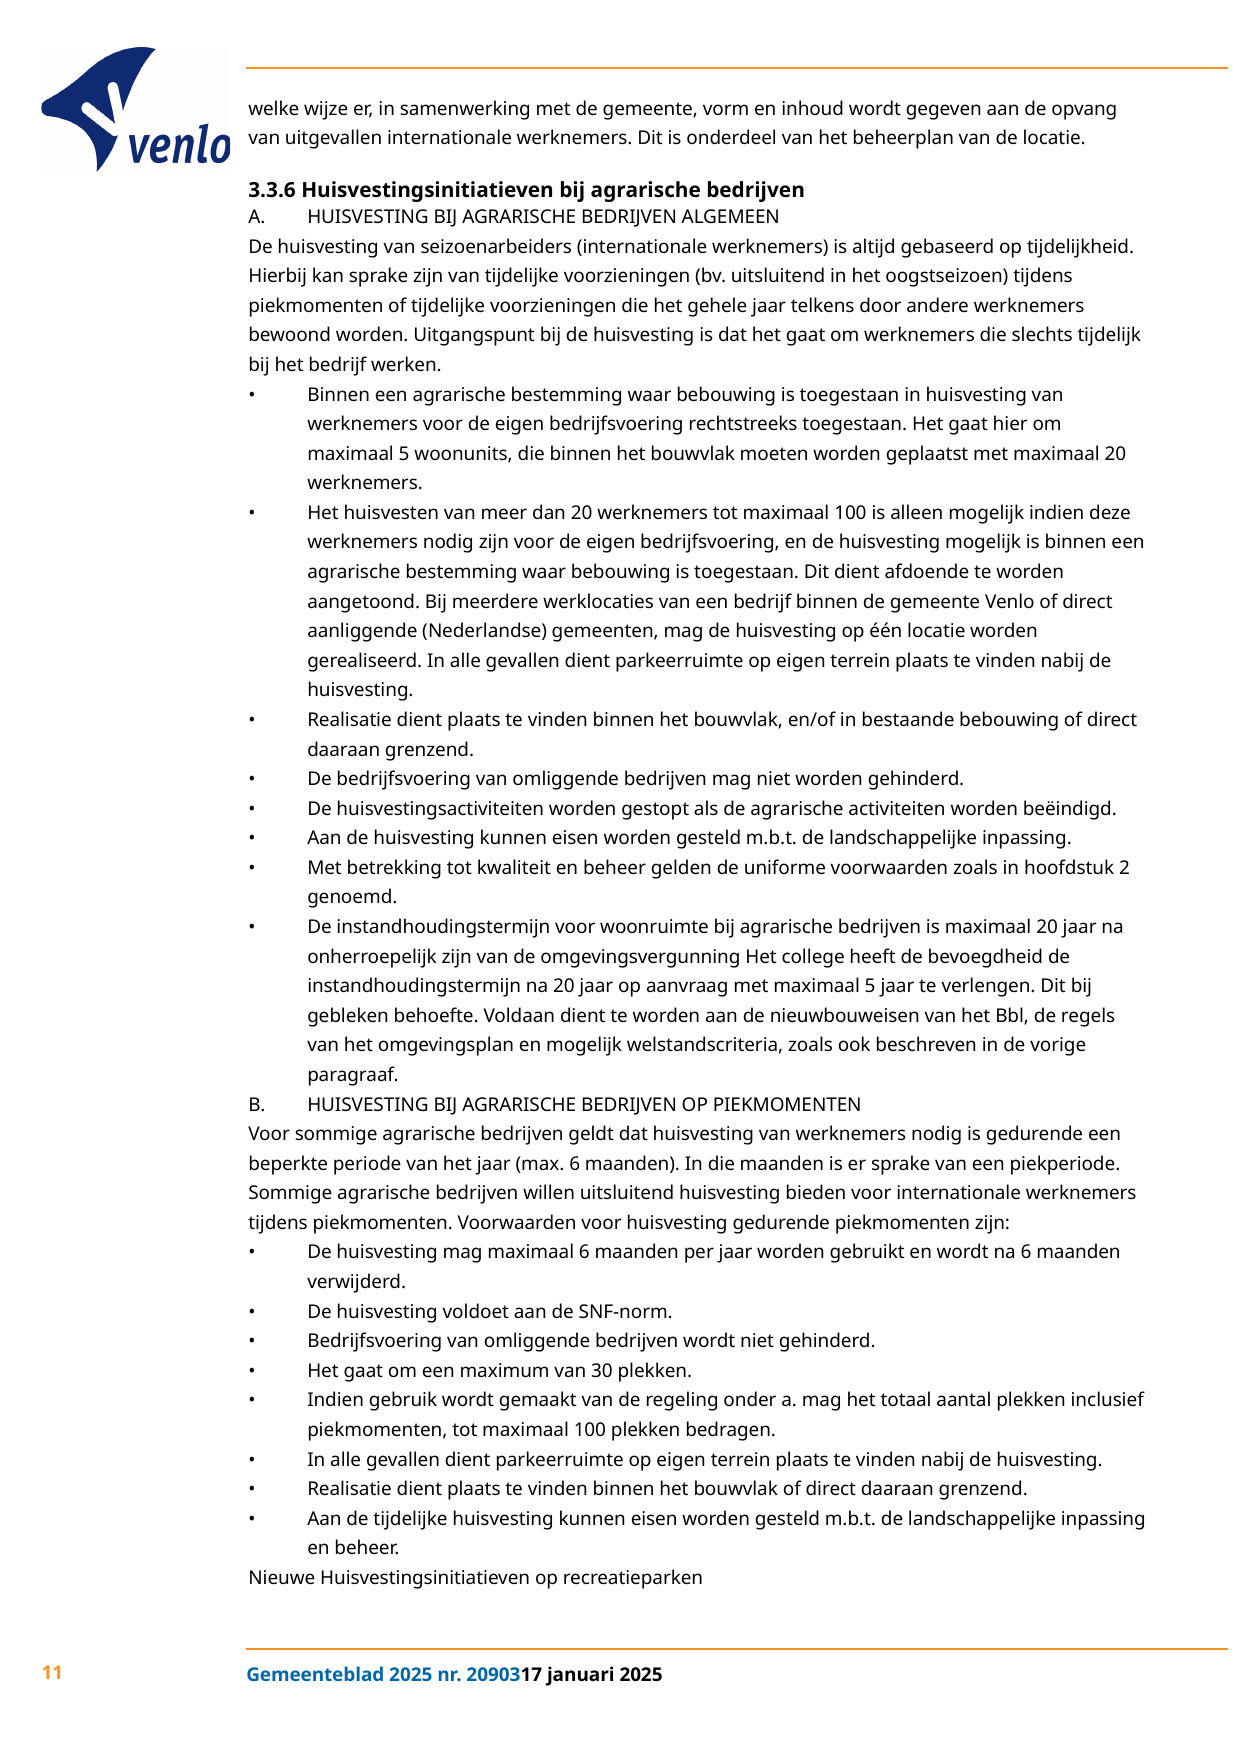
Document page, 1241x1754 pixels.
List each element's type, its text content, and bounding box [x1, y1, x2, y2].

list Het huisvesten van meer dan 20 werknemers tot maximaal 100 is alleen mogelijk indien deze werknemers nodig zijn voor de eigen bedrijfsvoering, en de huisvesting mogelijk is binnen een agrarische bestemming waar bebouwing is toegestaan. Dit dient afdoende te worden aangetoond. Bij meerdere werklocaties van een bedrijf binnen de gemeente Venlo of direct aanliggende (Nederlandse) gemeenten, mag de huisvesting op één locatie worden gerealiseerd. In alle gevallen dient parkeerruimte op eigen terrein plaats te vinden nabij de huisvesting. [248, 499, 1152, 702]
list Indien gebruik wordt gemaakt van de regeling onder a. mag het totaal aantal plekken inclusief piekmomenten, tot maximaal 100 plekken bedragen. [248, 1387, 1152, 1442]
list Aan de tijdelijke huisvesting kunnen eisen worden gesteld m.b.t. de landschappelijke inpassing en beheer. [248, 1505, 1152, 1560]
list Realisatie dient plaats te vinden binnen het bouwvlak of direct daaraan grenzend. [248, 1475, 1152, 1501]
text Nieuwe Huisvestingsinitiatieven op recreatieparken [248, 1564, 1152, 1590]
list Het gaat om een maximum van 30 plekken. [248, 1357, 1152, 1383]
text De huisvesting van seizoenarbeiders (internationale werknemers) is altijd gebaseerd op tijdelijkheid. Hierbij kan sprake zijn van tijdelijke voorzieningen (bv. uitsluitend in het oogstseizoen) tijdens piekmomenten of tijdelijke voorzieningen die het gehele jaar telkens door andere werknemers bewoond worden. Uitgangspunt bij de huisvesting is dat het gaat om werknemers die slechts tijdelijk bij het bedrijf werken. [248, 233, 1152, 377]
list De huisvestingsactiviteiten worden gestopt als de agrarische activiteiten worden beëindigd. [248, 795, 1152, 821]
list Binnen een agrarische bestemming waar bebouwing is toegestaan in huisvesting van werknemers voor de eigen bedrijfsvoering rechtstreeks toegestaan. Het gaat hier om maximaal 5 woonunits, die binnen het bouwvlak moeten worden geplaatst met maximaal 20 werknemers. [248, 381, 1152, 495]
list De bedrijfsvoering van omliggende bedrijven mag niet worden gehinderd. [248, 765, 1152, 791]
list De instandhoudingstermijn voor woonruimte bij agrarische bedrijven is maximaal 20 jaar na onherroepelijk zijn van de omgevingsvergunning Het college heeft de bevoegdheid de instandhoudingstermijn na 20 jaar op aanvraag met maximaal 5 jaar te verlengen. Dit bij gebleken behoefte. Voldaan dient te worden aan de nieuwbouweisen van het Bbl, de regels van het omgevingsplan en mogelijk welstandscriteria, zoals ook beschreven in de vorige paragraaf. [248, 913, 1152, 1087]
list HUISVESTING BIJ AGRARISCHE BEDRIJVEN OP PIEKMOMENTEN [248, 1091, 1152, 1116]
list Aan de huisvesting kunnen eisen worden gesteld m.b.t. de landschappelijke inpassing. [248, 824, 1152, 850]
list Realisatie dient plaats te vinden binnen het bouwvlak, en/of in bestaande bebouwing of direct daaraan grenzend. [248, 706, 1152, 761]
list Met betrekking tot kwaliteit en beheer gelden de uniforme voorwaarden zoals in hoofdstuk 2 genoemd. [248, 854, 1152, 909]
list De huisvesting voldoet aan de SNF-norm. [248, 1298, 1152, 1323]
list In alle gevallen dient parkeerruimte op eigen terrein plaats te vinden nabij de huisvesting. [248, 1446, 1152, 1471]
text 3.3.6 Huisvestingsinitiatieven bij agrarische bedrijven [248, 175, 1152, 203]
list Bedrijfsvoering van omliggende bedrijven wordt niet gehinderd. [248, 1327, 1152, 1353]
list De huisvesting mag maximaal 6 maanden per jaar worden gebruikt en wordt na 6 maanden verwijderd. [248, 1239, 1152, 1294]
picture [41, 47, 231, 172]
text welke wijze er, in samenwerking met de gemeente, vorm en inhoud wordt gegeven aan de opvang van uitgevallen internationale werknemers. Dit is onderdeel van het beheerplan van de locatie. [248, 95, 1152, 150]
list HUISVESTING BIJ AGRARISCHE BEDRIJVEN ALGEMEEN [248, 203, 1152, 229]
text Voor sommige agrarische bedrijven geldt dat huisvesting van werknemers nodig is gedurende een beperkte periode van het jaar (max. 6 maanden). In die maanden is er sprake van een piekperiode. Sommige agrarische bedrijven willen uitsluitend huisvesting bieden voor internationale werknemers tijdens piekmomenten. Voorwaarden voor huisvesting gedurende piekmomenten zijn: [248, 1120, 1152, 1235]
